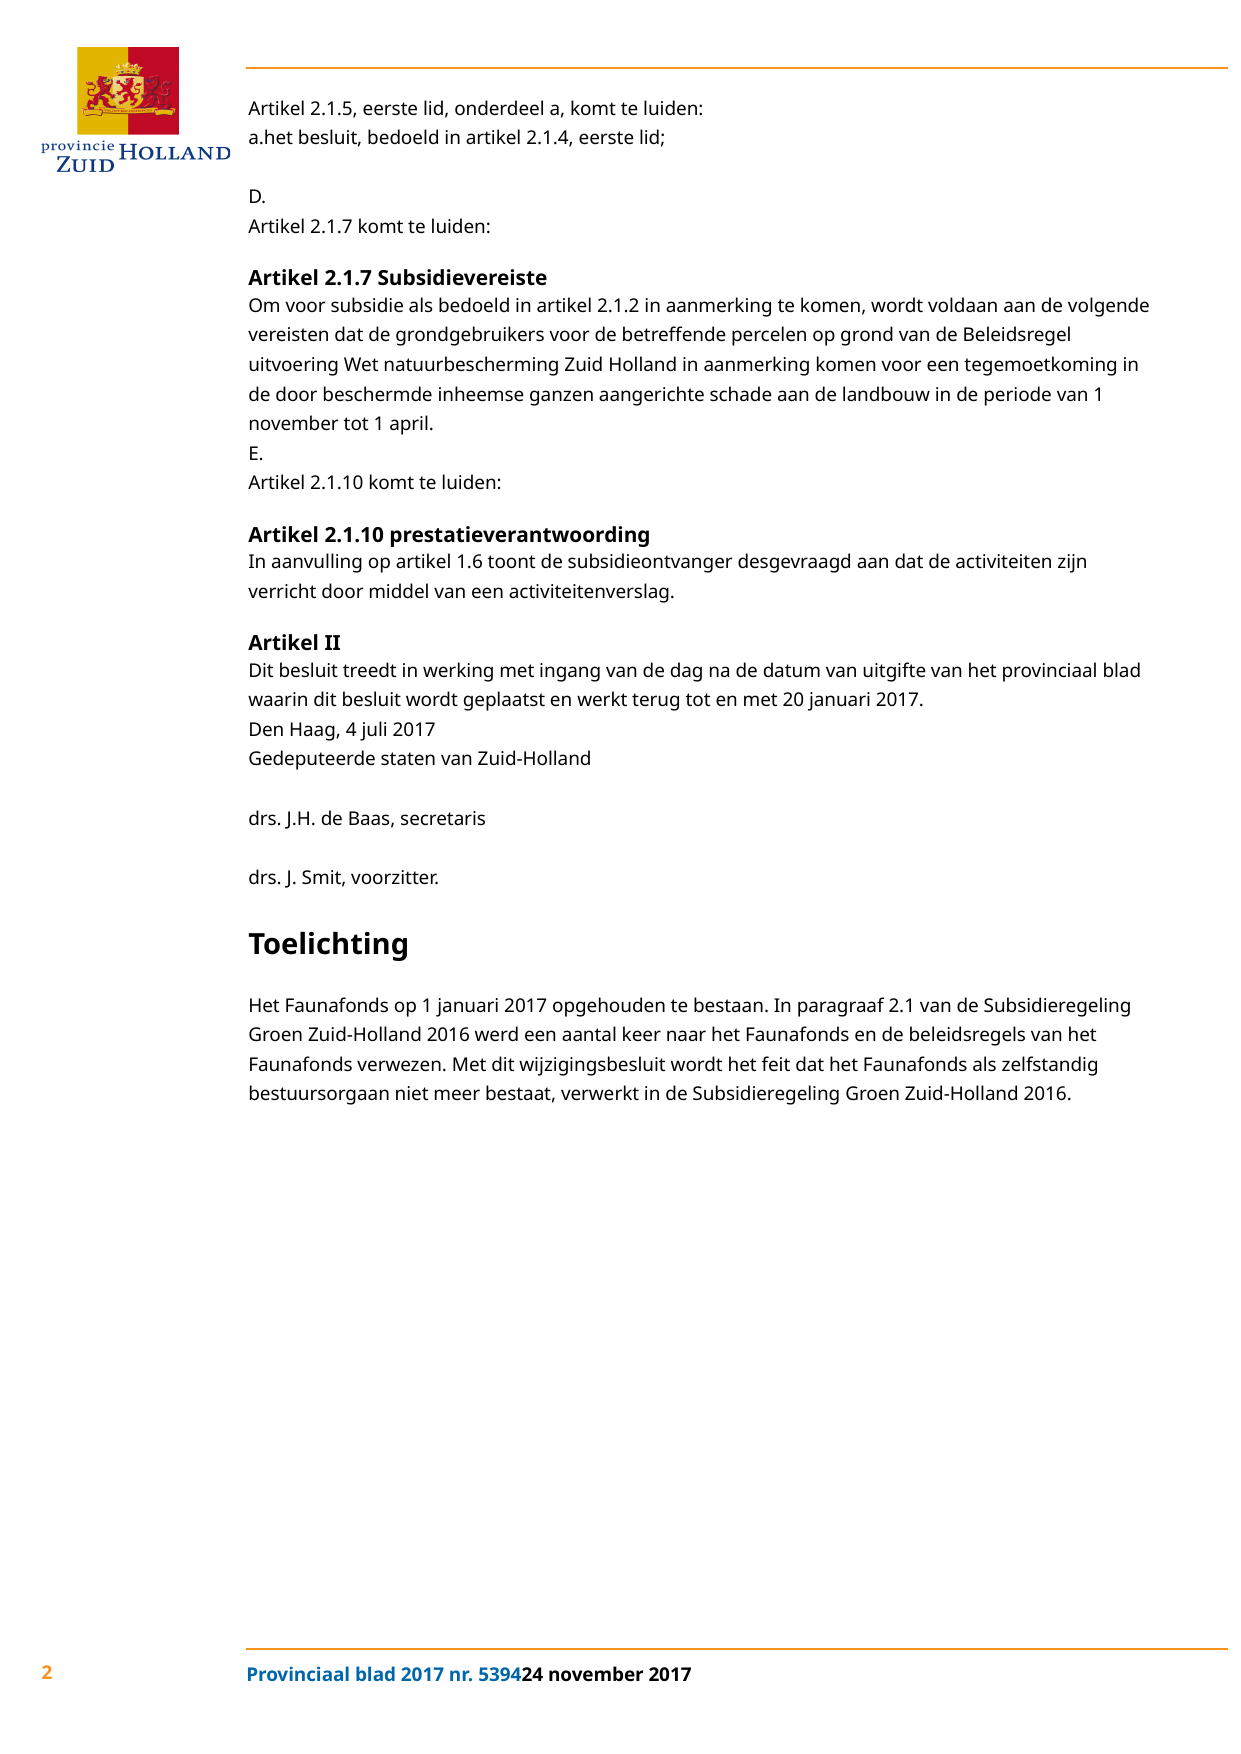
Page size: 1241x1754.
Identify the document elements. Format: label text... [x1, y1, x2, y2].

text Artikel 2.1.5, eerste lid, onderdeel a, komt te luiden: [248, 95, 1152, 121]
text Den Haag, 4 juli 2017 [248, 716, 1152, 742]
text a.het besluit, bedoeld in artikel 2.1.4, eerste lid; [248, 124, 1152, 150]
text In aanvulling op artikel 1.6 toont de subsidieontvanger desgevraagd aan dat de activiteiten zijn verricht door middel van een activiteitenverslag. [248, 548, 1152, 604]
text Artikel 2.1.10 prestatieverantwoording [248, 520, 1152, 548]
text Om voor subsidie als bedoeld in artikel 2.1.2 in aanmerking te komen, wordt voldaan aan de volgende vereisten dat de grondgebruikers voor de betreffende percelen op grond van de Beleidsregel uitvoering Wet natuurbescherming Zuid Holland in aanmerking komen voor een tegemoetkoming in de door beschermde inheemse ganzen aangerichte schade aan de landbouw in de periode van 1 november tot 1 april. [248, 292, 1152, 436]
text drs. J.H. de Baas, secretaris [248, 805, 1152, 830]
text drs. J. Smit, voorzitter. [248, 864, 1152, 889]
text Artikel II [248, 628, 1152, 657]
text Gedeputeerde staten van Zuid-Holland [248, 746, 1152, 771]
text Toelichting [248, 923, 1152, 963]
text Artikel 2.1.7 komt te luiden: [248, 213, 1152, 239]
text Het Faunafonds op 1 januari 2017 opgehouden te bestaan. In paragraaf 2.1 van de Subsidieregeling Groen Zuid-Holland 2016 werd een aantal keer naar het Faunafonds en de beleidsregels van het Faunafonds verwezen. Met dit wijzigingsbesluit wordt het feit dat het Faunafonds als zelfstandig bestuursorgaan niet meer bestaat, verwerkt in de Subsidieregeling Groen Zuid-Holland 2016. [248, 992, 1152, 1106]
picture [41, 47, 231, 172]
text Dit besluit treedt in werking met ingang van de dag na de datum van uitgifte van het provinciaal blad waarin dit besluit wordt geplaatst en werkt terug tot en met 20 januari 2017. [248, 657, 1152, 712]
text Artikel 2.1.10 komt te luiden: [248, 469, 1152, 495]
text D. [248, 183, 1152, 209]
text E. [248, 440, 1152, 466]
text Artikel 2.1.7 Subsidievereiste [248, 263, 1152, 292]
